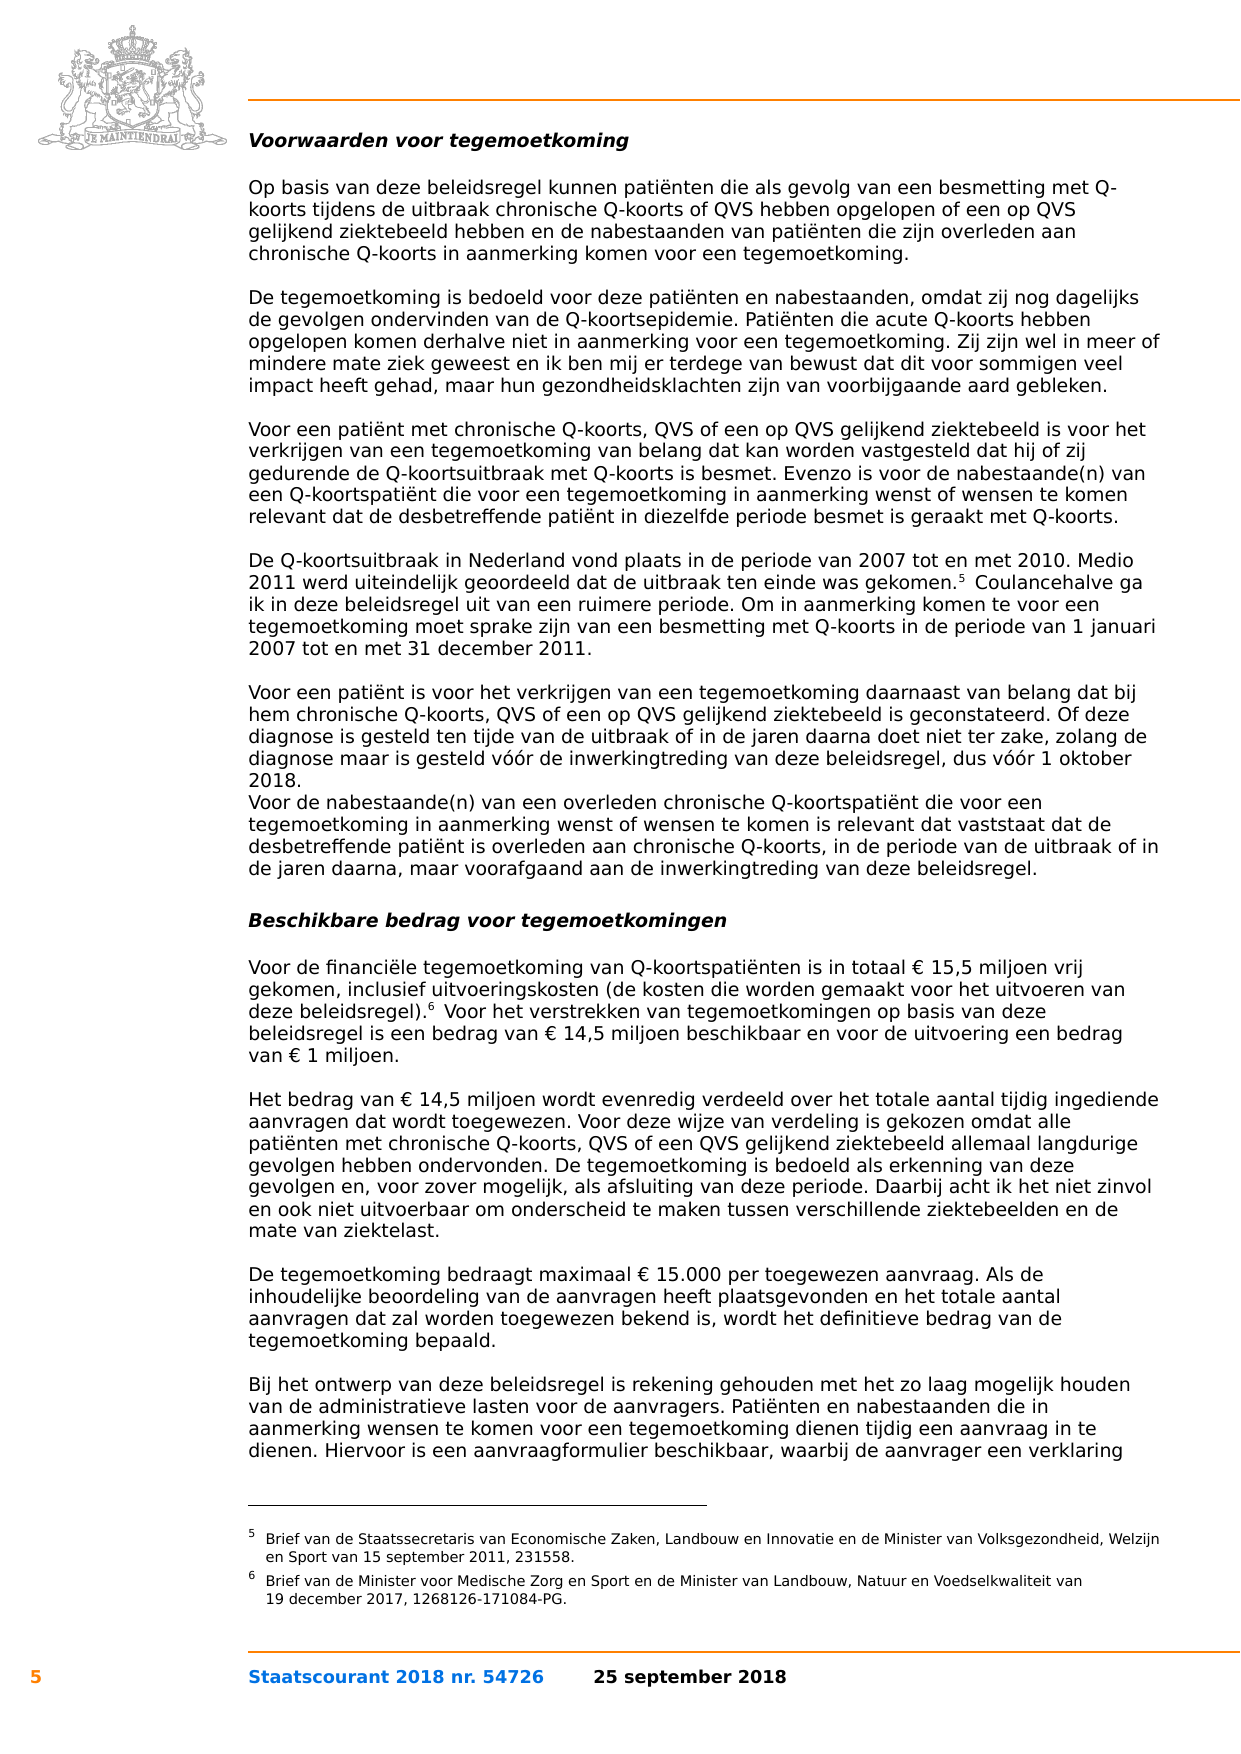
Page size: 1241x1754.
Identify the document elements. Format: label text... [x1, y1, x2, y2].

subtitle Beschikbare bedrag voor tegemoetkomingen [248, 910, 1163, 932]
text Voor een patiënt is voor het verkrijgen van een tegemoetkoming daarnaast van belang dat bij hem chronische Q-koorts, QVS of een op QVS gelijkend ziektebeeld is geconstateerd. Of deze diagnose is gesteld ten tijde van de uitbraak of in de jaren daarna doet niet ter zake, zolang de diagnose maar is gesteld vóór de inwerkingtreding van deze beleidsregel, dus vóór 1 oktober 2018. [248, 682, 1163, 792]
text Op basis van deze beleidsregel kunnen patiënten die als gevolg van een besmetting met Q-koorts tijdens de uitbraak chronische Q-koorts of QVS hebben opgelopen of een op QVS gelijkend ziektebeeld hebben en de nabestaanden van patiënten die zijn overleden aan chronische Q-koorts in aanmerking komen voor een tegemoetkoming. [248, 177, 1163, 265]
text Voor een patiënt met chronische Q-koorts, QVS of een op QVS gelijkend ziektebeeld is voor het verkrijgen van een tegemoetkoming van belang dat kan worden vastgesteld dat hij of zij gedurende de Q-koortsuitbraak met Q-koorts is besmet. Evenzo is voor de nabestaande(n) van een Q-koortspatiënt die voor een tegemoetkoming in aanmerking wenst of wensen te komen relevant dat de desbetreffende patiënt in diezelfde periode besmet is geraakt met Q-koorts. [248, 418, 1163, 528]
text De tegemoetkoming bedraagt maximaal € 15.000 per toegewezen aanvraag. Als de inhoudelijke beoordeling van de aanvragen heeft plaatsgevonden en het totale aantal aanvragen dat zal worden toegewezen bekend is, wordt het definitieve bedrag van de tegemoetkoming bepaald. [248, 1264, 1163, 1352]
text Voor de financiële tegemoetkoming van Q-koortspatiënten is in totaal € 15,5 miljoen vrij gekomen, inclusief uitvoeringskosten (de kosten die worden gemaakt voor het uitvoeren van deze beleidsregel). Voor het verstrekken van tegemoetkomingen op basis van deze beleidsregel is een bedrag van € 14,5 miljoen beschikbaar en voor de uitvoering een bedrag van € 1 miljoen. [248, 957, 1163, 1067]
text Brief van de Minister voor Medische Zorg en Sport en de Minister van Landbouw, Natuur en Voedselkwaliteit van 19 december 2017, 1268126-171084-PG. [248, 1569, 1163, 1608]
text Brief van de Staatssecretaris van Economische Zaken, Landbouw en Innovatie en de Minister van Volksgezondheid, Welzijn en Sport van 15 september 2011, 231558. [248, 1527, 1163, 1566]
text Het bedrag van € 14,5 miljoen wordt evenredig verdeeld over het totale aantal tijdig ingediende aanvragen dat wordt toegewezen. Voor deze wijze van verdeling is gekozen omdat alle patiënten met chronische Q-koorts, QVS of een QVS gelijkend ziektebeeld allemaal langdurige gevolgen hebben ondervonden. De tegemoetkoming is bedoeld als erkenning van deze gevolgen en, voor zover mogelijk, als afsluiting van deze periode. Daarbij acht ik het niet zinvol en ook niet uitvoerbaar om onderscheid te maken tussen verschillende ziektebeelden en de mate van ziektelast. [248, 1088, 1163, 1242]
text De tegemoetkoming is bedoeld voor deze patiënten en nabestaanden, omdat zij nog dagelijks de gevolgen ondervinden van de Q-koortsepidemie. Patiënten die acute Q-koorts hebben opgelopen komen derhalve niet in aanmerking voor een tegemoetkoming. Zij zijn wel in meer of mindere mate ziek geweest en ik ben mij er terdege van bewust dat dit voor sommigen veel impact heeft gehad, maar hun gezondheidsklachten zijn van voorbijgaande aard gebleken. [248, 287, 1163, 397]
subtitle Voorwaarden voor tegemoetkoming [248, 130, 1163, 152]
text De Q-koortsuitbraak in Nederland vond plaats in de periode van 2007 tot en met 2010. Medio 2011 werd uiteindelijk geoordeeld dat de uitbraak ten einde was gekomen. Coulancehalve ga ik in deze beleidsregel uit van een ruimere periode. Om in aanmerking komen te voor een tegemoetkoming moet sprake zijn van een besmetting met Q-koorts in de periode van 1 januari 2007 tot en met 31 december 2011. [248, 550, 1163, 660]
text Bij het ontwerp van deze beleidsregel is rekening gehouden met het zo laag mogelijk houden van de administratieve lasten voor de aanvragers. Patiënten en nabestaanden die in aanmerking wensen te komen voor een tegemoetkoming dienen tijdig een aanvraag in te dienen. Hiervoor is een aanvraagformulier beschikbaar, waarbij de aanvrager een verklaring [248, 1374, 1163, 1462]
picture [38, 25, 227, 150]
text Voor de nabestaande(n) van een overleden chronische Q-koortspatiënt die voor een tegemoetkoming in aanmerking wenst of wensen te komen is relevant dat vaststaat dat de desbetreffende patiënt is overleden aan chronische Q-koorts, in de periode van de uitbraak of in de jaren daarna, maar voorafgaand aan de inwerkingtreding van deze beleidsregel. [248, 792, 1163, 880]
